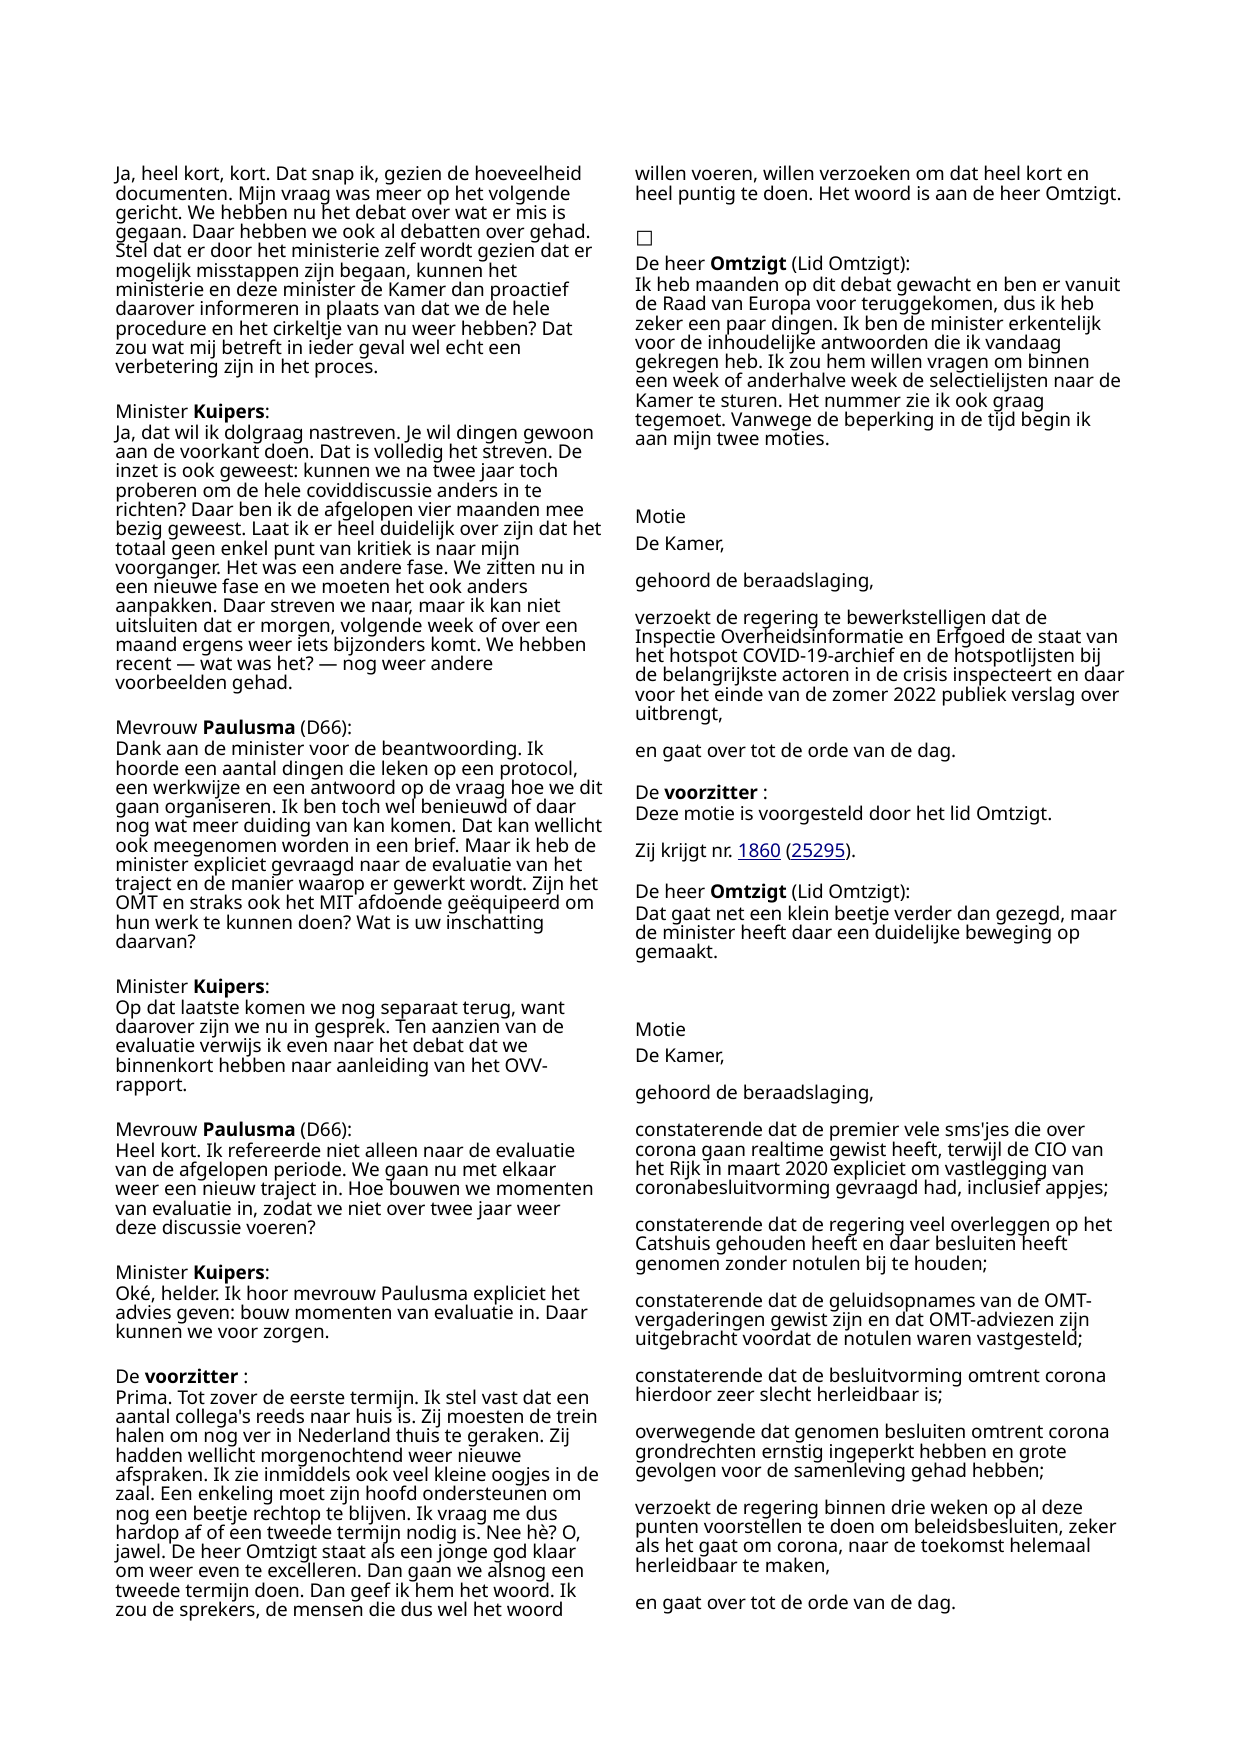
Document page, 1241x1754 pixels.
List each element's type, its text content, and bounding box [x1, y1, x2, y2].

text verzoekt de regering te bewerkstelligen dat de Inspectie Overheidsinformatie en Erfgoed de staat van het hotspot COVID-19-archief en de hotspotlijsten bij de belangrijkste actoren in de crisis inspecteert en daar voor het einde van de zomer 2022 publiek verslag over uitbrengt, [635, 609, 1125, 724]
text Ja, dat wil ik dolgraag nastreven. Je wil dingen gewoon aan de voorkant doen. Dat is volledig het streven. De inzet is ook geweest: kunnen we na twee jaar toch proberen om de hele coviddiscussie anders in te richten? Daar ben ik de afgelopen vier maanden mee bezig geweest. Laat ik er heel duidelijk over zijn dat het totaal geen enkel punt van kritiek is naar mijn voorganger. Het was een andere fase. We zitten nu in een nieuwe fase en we moeten het ook anders aanpakken. Daar streven we naar, maar ik kan niet uitsluiten dat er morgen, volgende week of over een maand ergens weer iets bijzonders komt. We hebben recent — wat was het? — nog weer andere voorbeelden gehad. [115, 424, 605, 694]
text Zij krijgt nr. 1860 (25295). [635, 842, 1125, 861]
text Dank aan de minister voor de beantwoording. Ik hoorde een aantal dingen die leken op een protocol, een werkwijze en een antwoord op de vraag hoe we dit gaan organiseren. Ik ben toch wel benieuwd of daar nog wat meer duiding van kan komen. Dat kan wellicht ook meegenomen worden in een brief. Maar ik heb de minister expliciet gevraagd naar de evaluatie van het traject en de manier waarop er gewerkt wordt. Zijn het OMT en straks ook het MIT afdoende geëquipeerd om hun werk te kunnen doen? Wat is uw inschatting daarvan? [115, 740, 605, 952]
text willen voeren, willen verzoeken om dat heel kort en heel puntig te doen. Het woord is aan de heer Omtzigt. [635, 165, 1125, 204]
text Dat gaat net een klein beetje verder dan gezegd, maar de minister heeft daar een duidelijke beweging op gemaakt. [635, 904, 1125, 962]
text verzoekt de regering binnen drie weken op al deze punten voorstellen te doen om beleidsbesluiten, zeker als het gaat om corona, naar de toekomst helemaal herleidbaar te maken, [635, 1499, 1125, 1576]
text Op dat laatste komen we nog separaat terug, want daarover zijn we nu in gesprek. Ten aanzien van de evaluatie verwijs ik even naar het debat dat we binnenkort hebben naar aanleiding van het OVV-rapport. [115, 999, 605, 1095]
text Minister Kuipers: [115, 398, 605, 424]
text Deze motie is voorgesteld door het lid Omtzigt. [635, 805, 1125, 824]
text De Kamer, [635, 535, 1125, 554]
text en gaat over tot de orde van de dag. [635, 742, 1125, 761]
text De heer Omtzigt (Lid Omtzigt): [635, 250, 1125, 276]
text Ik heb maanden op dit debat gewacht en ben er vanuit de Raad van Europa voor teruggekomen, dus ik heb zeker een paar dingen. Ik ben de minister erkentelijk voor de inhoudelijke antwoorden die ik vandaag gekregen heb. Ik zou hem willen vragen om binnen een week of anderhalve week de selectielijsten naar de Kamer te sturen. Het nummer zie ik ook graag tegemoet. Vanwege de beperking in de tijd begin ik aan mijn twee moties. [635, 276, 1125, 449]
text De voorzitter : [115, 1363, 605, 1389]
text gehoord de beraadslaging, [635, 1084, 1125, 1104]
text Prima. Tot zover de eerste termijn. Ik stel vast dat een aantal collega's reeds naar huis is. Zij moesten de trein halen om nog ver in Nederland thuis te geraken. Zij hadden wellicht morgenochtend weer nieuwe afspraken. Ik zie inmiddels ook veel kleine oogjes in de zaal. Een enkeling moet zijn hoofd ondersteunen om nog een beetje rechtop te blijven. Ik vraag me dus hardop af of een tweede termijn nodig is. Nee hè? O, jawel. De heer Omtzigt staat als een jonge god klaar om weer even te excelleren. Dan gaan we alsnog een tweede termijn doen. Dan geef ik hem het woord. Ik zou de sprekers, de mensen die dus wel het woord [115, 1389, 605, 1620]
text overwegende dat genomen besluiten omtrent corona grondrechten ernstig ingeperkt hebben en grote gevolgen voor de samenleving gehad hebben; [635, 1423, 1125, 1481]
text constaterende dat de premier vele sms'jes die over corona gaan realtime gewist heeft, terwijl de CIO van het Rijk in maart 2020 expliciet om vastlegging van coronabesluitvorming gevraagd had, inclusief appjes; [635, 1121, 1125, 1198]
text Minister Kuipers: [115, 1259, 605, 1284]
text Mevrouw Paulusma (D66): [115, 714, 605, 740]
text Minister Kuipers: [115, 973, 605, 999]
text en gaat over tot de orde van de dag. [635, 1594, 1125, 1613]
text Mevrouw Paulusma (D66): [115, 1116, 605, 1142]
text De Kamer, [635, 1047, 1125, 1067]
text Oké, helder. Ik hoor mevrouw Paulusma expliciet het advies geven: bouw momenten van evaluatie in. Daar kunnen we voor zorgen. [115, 1284, 605, 1342]
text De voorzitter : [635, 779, 1125, 805]
text ⬜ [635, 225, 1125, 250]
text constaterende dat de regering veel overleggen op het Catshuis gehouden heeft en daar besluiten heeft genomen zonder notulen bij te houden; [635, 1216, 1125, 1274]
text Heel kort. Ik refereerde niet alleen naar de evaluatie van de afgelopen periode. We gaan nu met elkaar weer een nieuw traject in. Hoe bouwen we momenten van evaluatie in, zodat we niet over twee jaar weer deze discussie voeren? [115, 1142, 605, 1238]
text constaterende dat de besluitvorming omtrent corona hierdoor zeer slecht herleidbaar is; [635, 1367, 1125, 1406]
text Ja, heel kort, kort. Dat snap ik, gezien de hoeveelheid documenten. Mijn vraag was meer op het volgende gericht. We hebben nu het debat over wat er mis is gegaan. Daar hebben we ook al debatten over gehad. Stel dat er door het ministerie zelf wordt gezien dat er mogelijk misstappen zijn begaan, kunnen het ministerie en deze minister de Kamer dan proactief daarover informeren in plaats van dat we de hele procedure en het cirkeltje van nu weer hebben? Dat zou wat mij betreft in ieder geval wel echt een verbetering zijn in het proces. [115, 165, 605, 377]
text De heer Omtzigt (Lid Omtzigt): [635, 879, 1125, 904]
text Motie [635, 1016, 1125, 1041]
text gehoord de beraadslaging, [635, 572, 1125, 591]
text Motie [635, 503, 1125, 529]
text constaterende dat de geluidsopnames van de OMT-vergaderingen gewist zijn en dat OMT-adviezen zijn uitgebracht voordat de notulen waren vastgesteld; [635, 1292, 1125, 1349]
